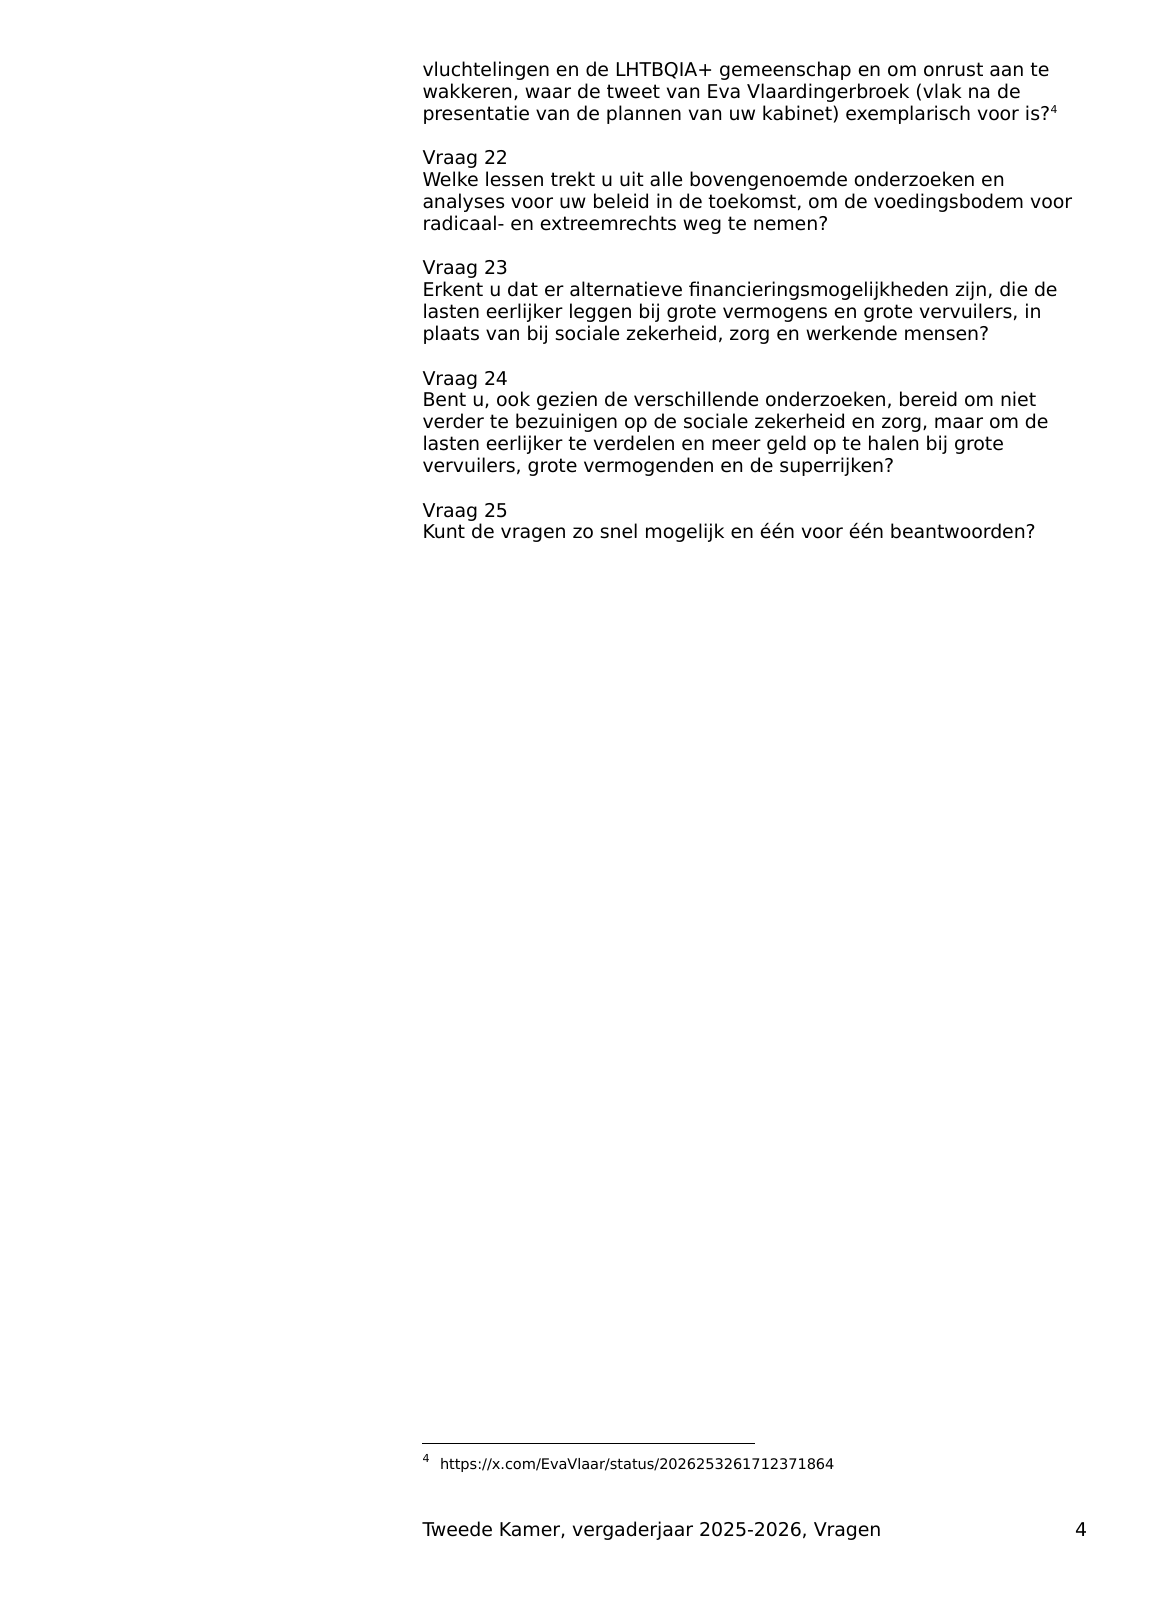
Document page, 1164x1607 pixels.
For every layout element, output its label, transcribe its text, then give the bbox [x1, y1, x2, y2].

text Kunt de vragen zo snel mogelijk en één voor één beantwoorden? [422, 521, 1087, 543]
text Erkent u dat er alternatieve financieringsmogelijkheden zijn, die de lasten eerlijker leggen bij grote vermogens en grote vervuilers, in plaats van bij sociale zekerheid, zorg en werkende mensen? [422, 279, 1087, 345]
text Vraag 25 [422, 499, 1087, 521]
text Welke lessen trekt u uit alle bovengenoemde onderzoeken en analyses voor uw beleid in de toekomst, om de voedingsbodem voor radicaal- en extreemrechts weg te nemen? [422, 169, 1087, 235]
text Vraag 24 [422, 367, 1087, 389]
text https://x.com/EvaVlaar/status/2026253261712371864 [422, 1452, 1087, 1474]
text Bent u, ook gezien de verschillende onderzoeken, bereid om niet verder te bezuinigen op de sociale zekerheid en zorg, maar om de lasten eerlijker te verdelen en meer geld op te halen bij grote vervuilers, grote vermogenden en de superrijken? [422, 389, 1087, 477]
text Vraag 22 [422, 147, 1087, 169]
text vluchtelingen en de LHTBQIA+ gemeenschap en om onrust aan te wakkeren, waar de tweet van Eva Vlaardingerbroek (vlak na de presentatie van de plannen van uw kabinet) exemplarisch voor is? [422, 59, 1087, 125]
text Vraag 23 [422, 257, 1087, 279]
